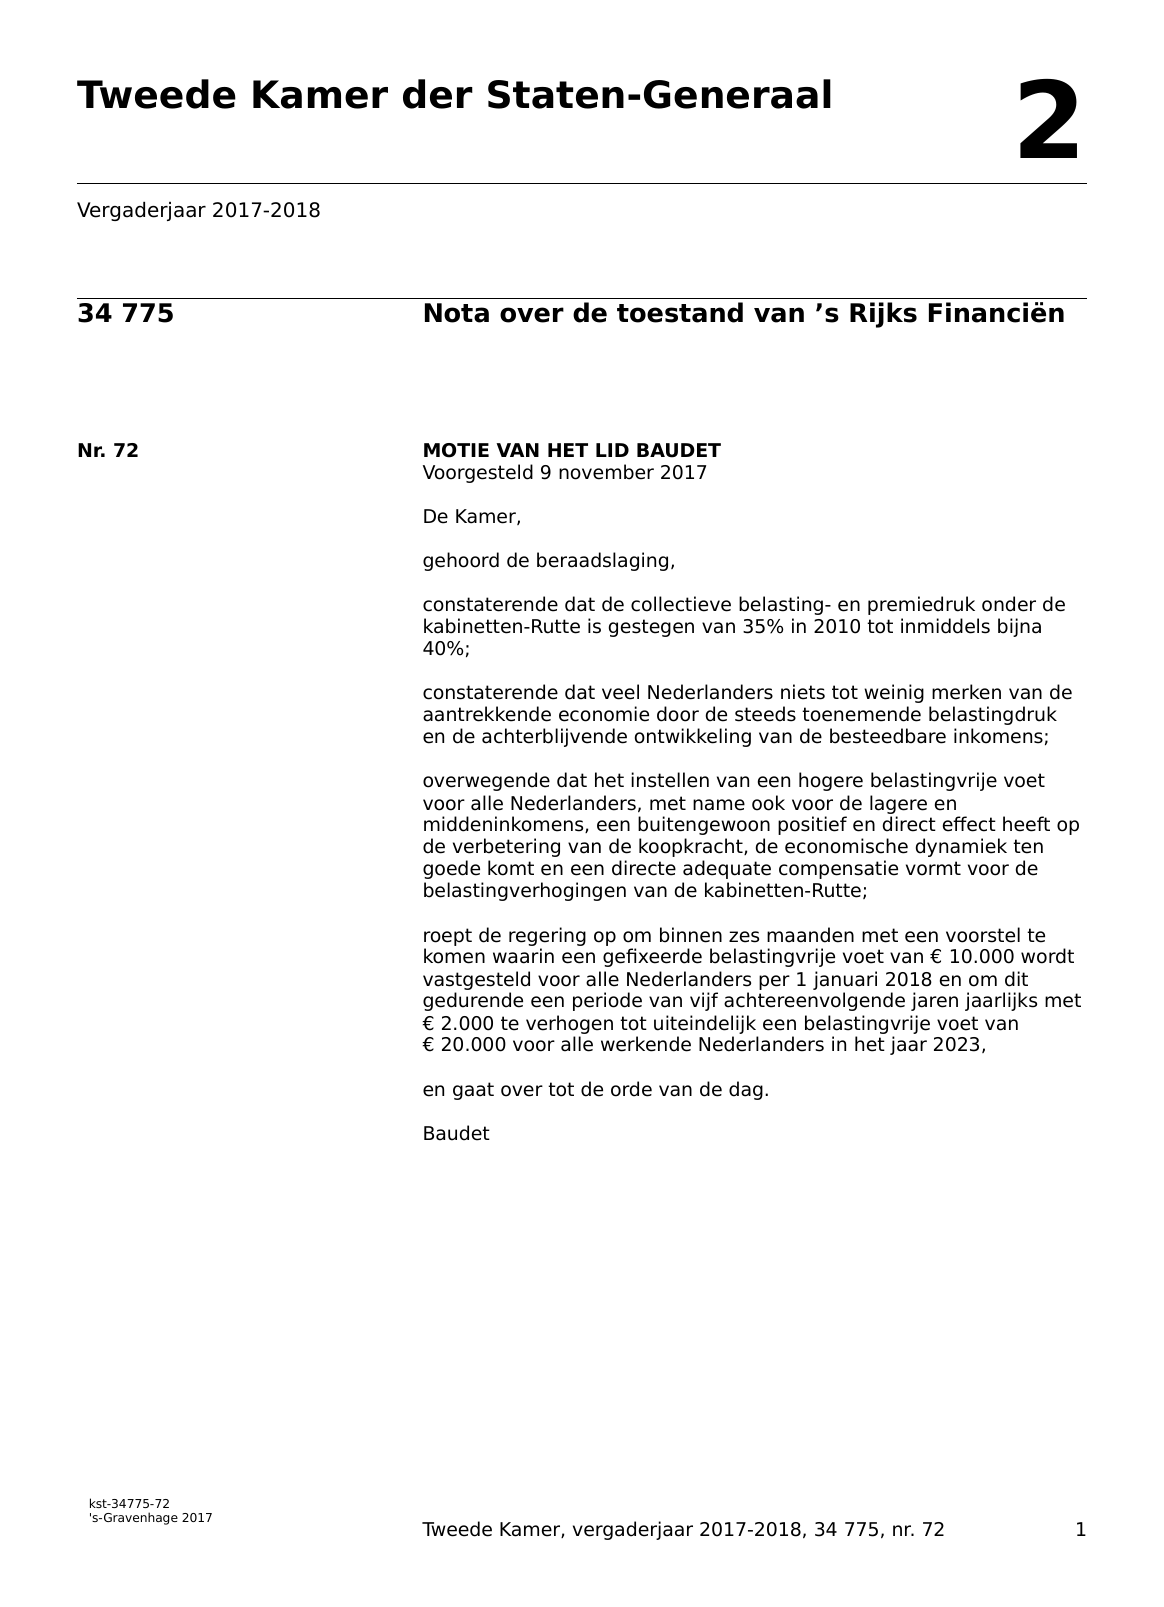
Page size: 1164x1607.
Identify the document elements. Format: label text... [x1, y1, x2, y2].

text overwegende dat het instellen van een hogere belastingvrije voet voor alle Nederlanders, met name ook voor de lagere en middeninkomens, een buitengewoon positief en direct effect heeft op de verbetering van de koopkracht, de economische dynamiek ten goede komt en een directe adequate compensatie vormt voor de belastingverhogingen van de kabinetten-Rutte; [422, 770, 1087, 902]
text kst-34775-72 [88, 1497, 323, 1511]
text gehoord de beraadslaging, [422, 550, 1087, 572]
text constaterende dat de collectieve belasting- en premiedruk onder de kabinetten-Rutte is gestegen van 35% in 2010 tot inmiddels bijna 40%; [422, 594, 1087, 660]
text De Kamer, [422, 506, 1087, 528]
subtitle Nr. 72 MOTIE VAN HET LID BAUDET [77, 440, 1087, 462]
table_cell Vergaderjaar 2017-2018 [77, 184, 1087, 298]
text Baudet [422, 1123, 1087, 1145]
table_header 2 [886, 59, 1087, 183]
text 's-Gravenhage 2017 [88, 1511, 323, 1525]
text en gaat over tot de orde van de dag. [422, 1078, 1087, 1101]
text constaterende dat veel Nederlanders niets tot weinig merken van de aantrekkende economie door de steeds toenemende belastingdruk en de achterblijvende ontwikkeling van de besteedbare inkomens; [422, 682, 1087, 748]
table_header Tweede Kamer der Staten-Generaal [77, 59, 886, 183]
text roept de regering op om binnen zes maanden met een voorstel te komen waarin een gefixeerde belastingvrije voet van € 10.000 wordt vastgesteld voor alle Nederlanders per 1 januari 2018 en om dit gedurende een periode van vijf achtereenvolgende jaren jaarlijks met € 2.000 te verhogen tot uiteindelijk een belastingvrije voet van € 20.000 voor alle werkende Nederlanders in het jaar 2023, [422, 924, 1087, 1056]
text Voorgesteld 9 november 2017 [422, 462, 1087, 484]
subtitle 34 775 Nota over de toestand van ’s Rijks Financiën [77, 299, 1087, 329]
